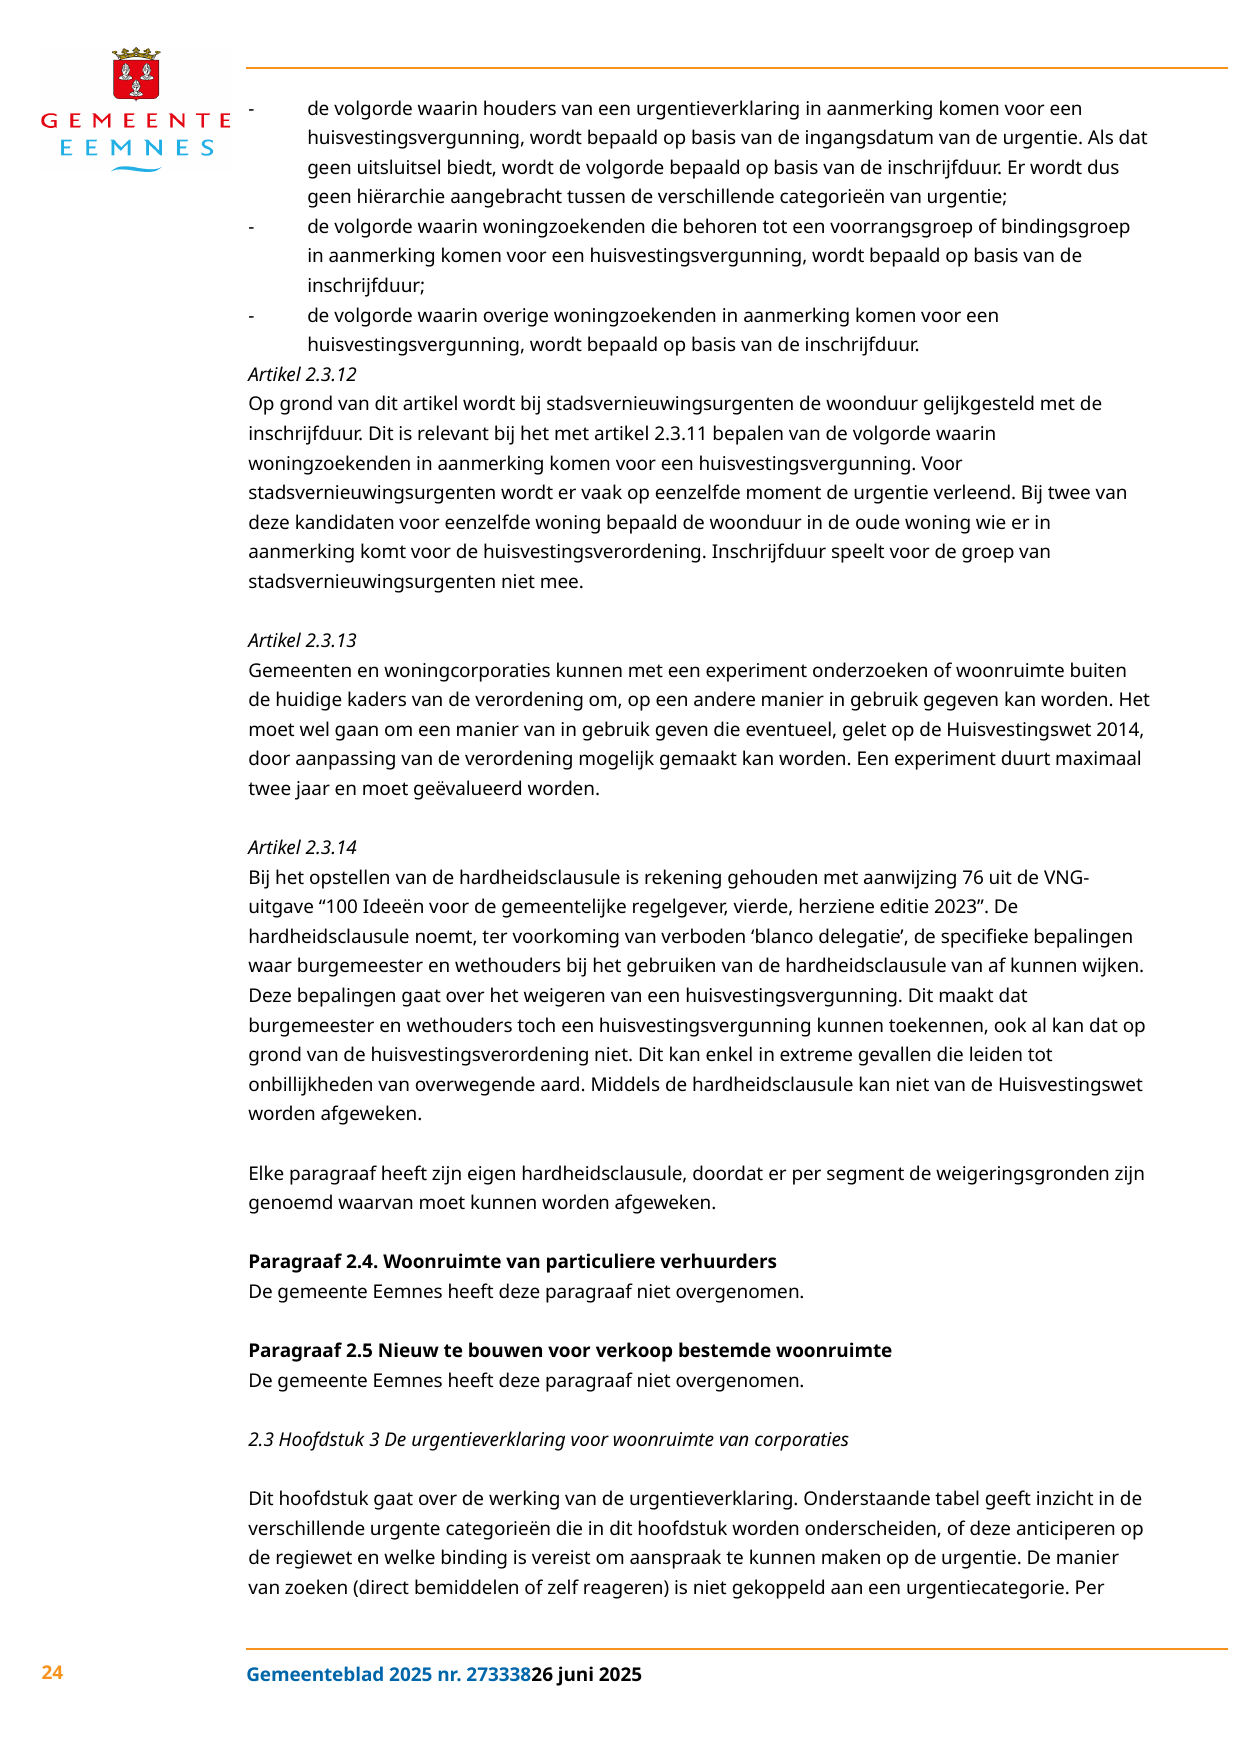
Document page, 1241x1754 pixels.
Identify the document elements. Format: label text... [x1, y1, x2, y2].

list de volgorde waarin overige woningzoekenden in aanmerking komen voor een huisvestingsvergunning, wordt bepaald op basis van de inschrijfduur. [248, 302, 1152, 357]
text Artikel 2.3.13 [248, 627, 1152, 653]
text Artikel 2.3.12 [248, 361, 1152, 387]
list de volgorde waarin woningzoekenden die behoren tot een voorrangsgroep of bindingsgroep in aanmerking komen voor een huisvestingsvergunning, wordt bepaald op basis van de inschrijfduur; [248, 213, 1152, 298]
text Paragraaf 2.4. Woonruimte van particuliere verhuurders [248, 1248, 1152, 1274]
text Elke paragraaf heeft zijn eigen hardheidsclausule, doordat er per segment de weigeringsgronden zijn genoemd waarvan moet kunnen worden afgeweken. [248, 1160, 1152, 1215]
text Op grond van dit artikel wordt bij stadsvernieuwingsurgenten de woonduur gelijkgesteld met de inschrijfduur. Dit is relevant bij het met artikel 2.3.11 bepalen van de volgorde waarin woningzoekenden in aanmerking komen voor een huisvestingsvergunning. Voor stadsvernieuwingsurgenten wordt er vaak op eenzelfde moment de urgentie verleend. Bij twee van deze kandidaten voor eenzelfde woning bepaald de woonduur in de oude woning wie er in aanmerking komt voor de huisvestingsverordening. Inschrijfduur speelt voor de groep van stadsvernieuwingsurgenten niet mee. [248, 391, 1152, 594]
text 2.3 Hoofdstuk 3 De urgentieverklaring voor woonruimte van corporaties [248, 1426, 1152, 1452]
text De gemeente Eemnes heeft deze paragraaf niet overgenomen. [248, 1278, 1152, 1304]
text De gemeente Eemnes heeft deze paragraaf niet overgenomen. [248, 1367, 1152, 1393]
text Bij het opstellen van de hardheidsclausule is rekening gehouden met aanwijzing 76 uit de VNG-uitgave “100 Ideeën voor de gemeentelijke regelgever, vierde, herziene editie 2023”. De hardheidsclausule noemt, ter voorkoming van verboden ‘blanco delegatie’, de specifieke bepalingen waar burgemeester en wethouders bij het gebruiken van de hardheidsclausule van af kunnen wijken. Deze bepalingen gaat over het weigeren van een huisvestingsvergunning. Dit maakt dat burgemeester en wethouders toch een huisvestingsvergunning kunnen toekennen, ook al kan dat op grond van de huisvestingsverordening niet. Dit kan enkel in extreme gevallen die leiden tot onbillijkheden van overwegende aard. Middels de hardheidsclausule kan niet van de Huisvestingswet worden afgeweken. [248, 864, 1152, 1126]
picture [41, 47, 231, 172]
text Gemeenten en woningcorporaties kunnen met een experiment onderzoeken of woonruimte buiten de huidige kaders van de verordening om, op een andere manier in gebruik gegeven kan worden. Het moet wel gaan om een manier van in gebruik geven die eventueel, gelet op de Huisvestingswet 2014, door aanpassing van de verordening mogelijk gemaakt kan worden. Een experiment duurt maximaal twee jaar en moet geëvalueerd worden. [248, 657, 1152, 801]
text Paragraaf 2.5 Nieuw te bouwen voor verkoop bestemde woonruimte [248, 1337, 1152, 1363]
text Dit hoofdstuk gaat over de werking van de urgentieverklaring. Onderstaande tabel geeft inzicht in de verschillende urgente categorieën die in dit hoofdstuk worden onderscheiden, of deze anticiperen op de regiewet en welke binding is vereist om aanspraak te kunnen maken op de urgentie. De manier van zoeken (direct bemiddelen of zelf reageren) is niet gekoppeld aan een urgentiecategorie. Per [248, 1485, 1152, 1600]
text Artikel 2.3.14 [248, 834, 1152, 860]
list de volgorde waarin houders van een urgentieverklaring in aanmerking komen voor een huisvestingsvergunning, wordt bepaald op basis van de ingangsdatum van de urgentie. Als dat geen uitsluitsel biedt, wordt de volgorde bepaald op basis van de inschrijfduur. Er wordt dus geen hiërarchie aangebracht tussen de verschillende categorieën van urgentie; [248, 95, 1152, 209]
